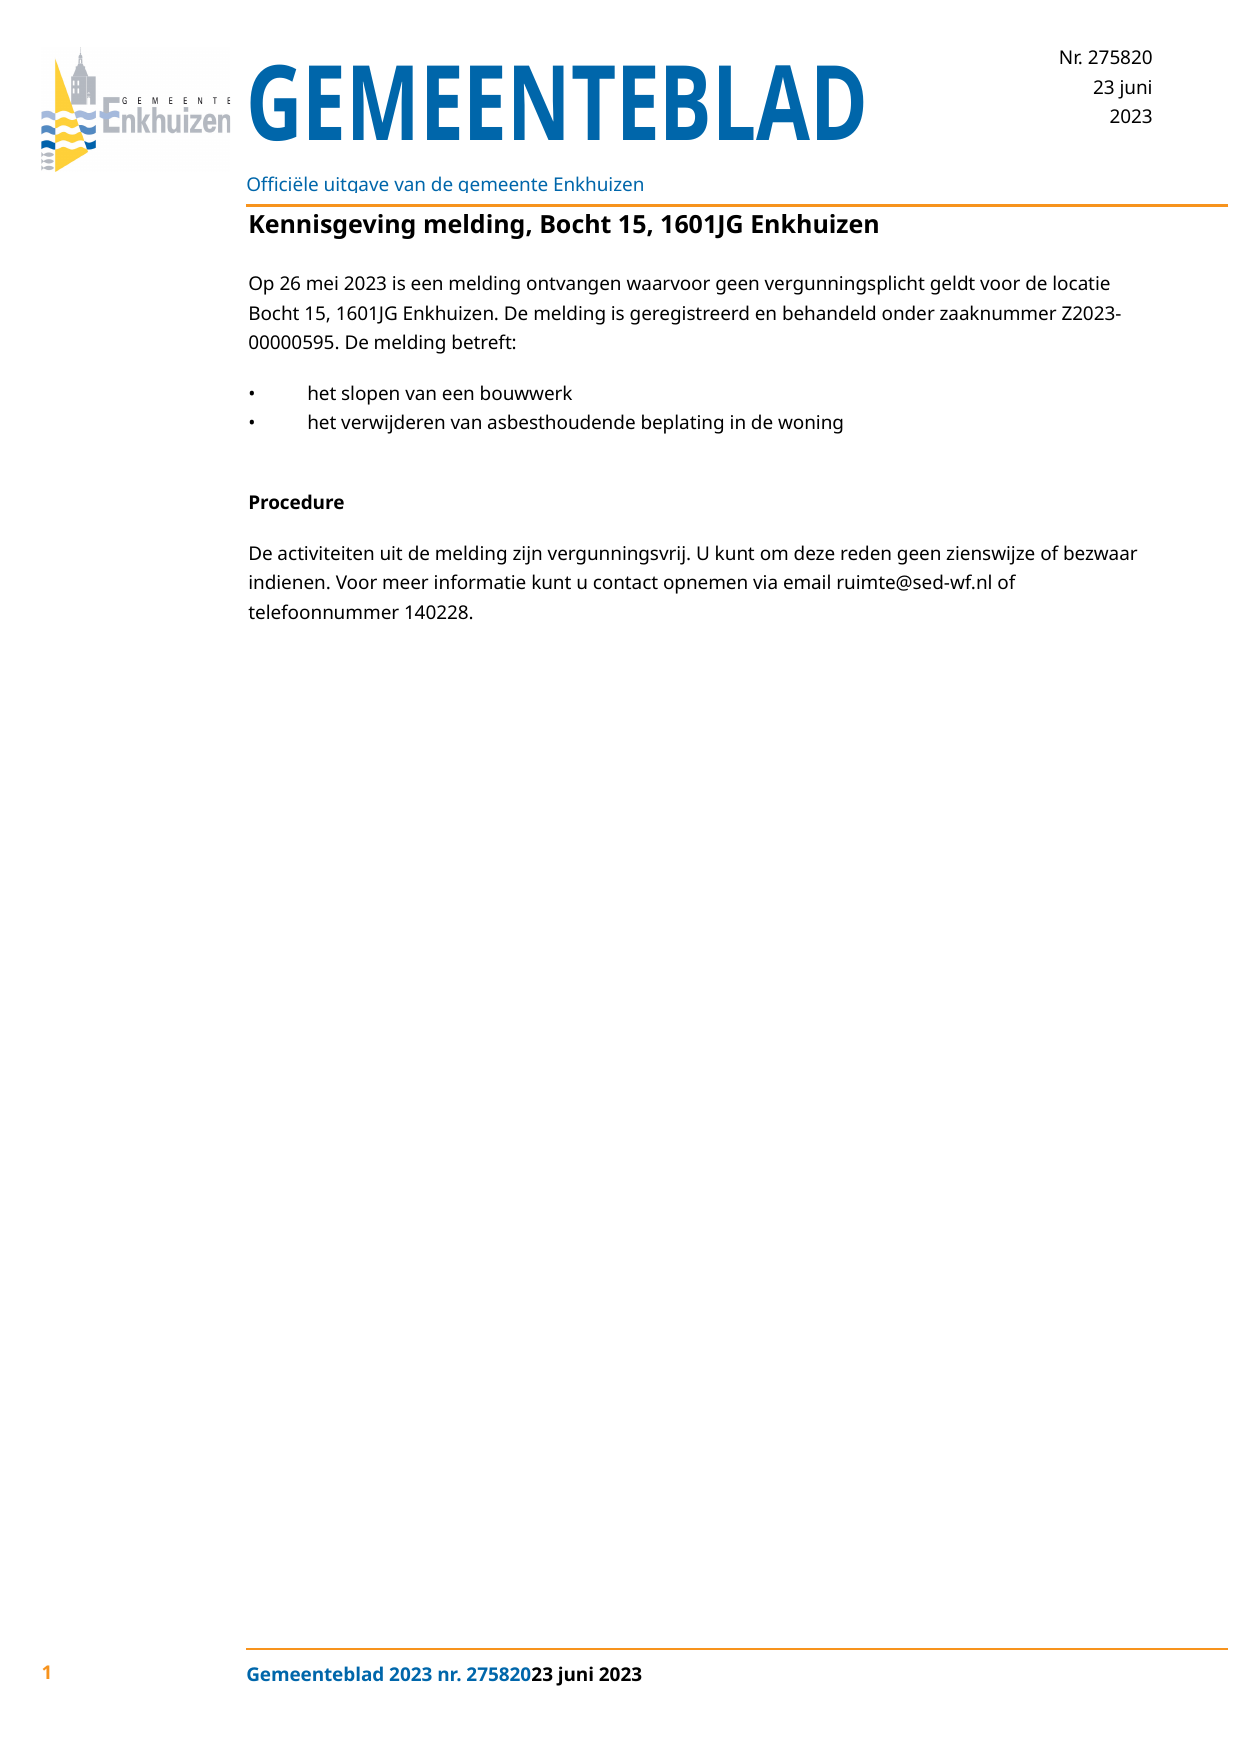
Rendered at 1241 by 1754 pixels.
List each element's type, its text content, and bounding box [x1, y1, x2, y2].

list het verwijderen van asbesthoudende beplating in de woning [248, 409, 1152, 435]
text De activiteiten uit de melding zijn vergunningsvrij. U kunt om deze reden geen zienswijze of bezwaar indienen. Voor meer informatie kunt u contact opnemen via email ruimte@sed-wf.nl of telefoonnummer 140228. [248, 540, 1152, 625]
text Kennisgeving melding, Bocht 15, 1601JG Enkhuizen [248, 207, 1152, 241]
text Procedure [248, 489, 1152, 515]
text Op 26 mei 2023 is een melding ontvangen waarvoor geen vergunningsplicht geldt voor de locatie Bocht 15, 1601JG Enkhuizen. De melding is geregistreerd en behandeld onder zaaknummer Z2023-00000595. De melding betreft: [248, 270, 1152, 355]
list het slopen van een bouwwerk [248, 380, 1152, 406]
picture [41, 47, 231, 172]
